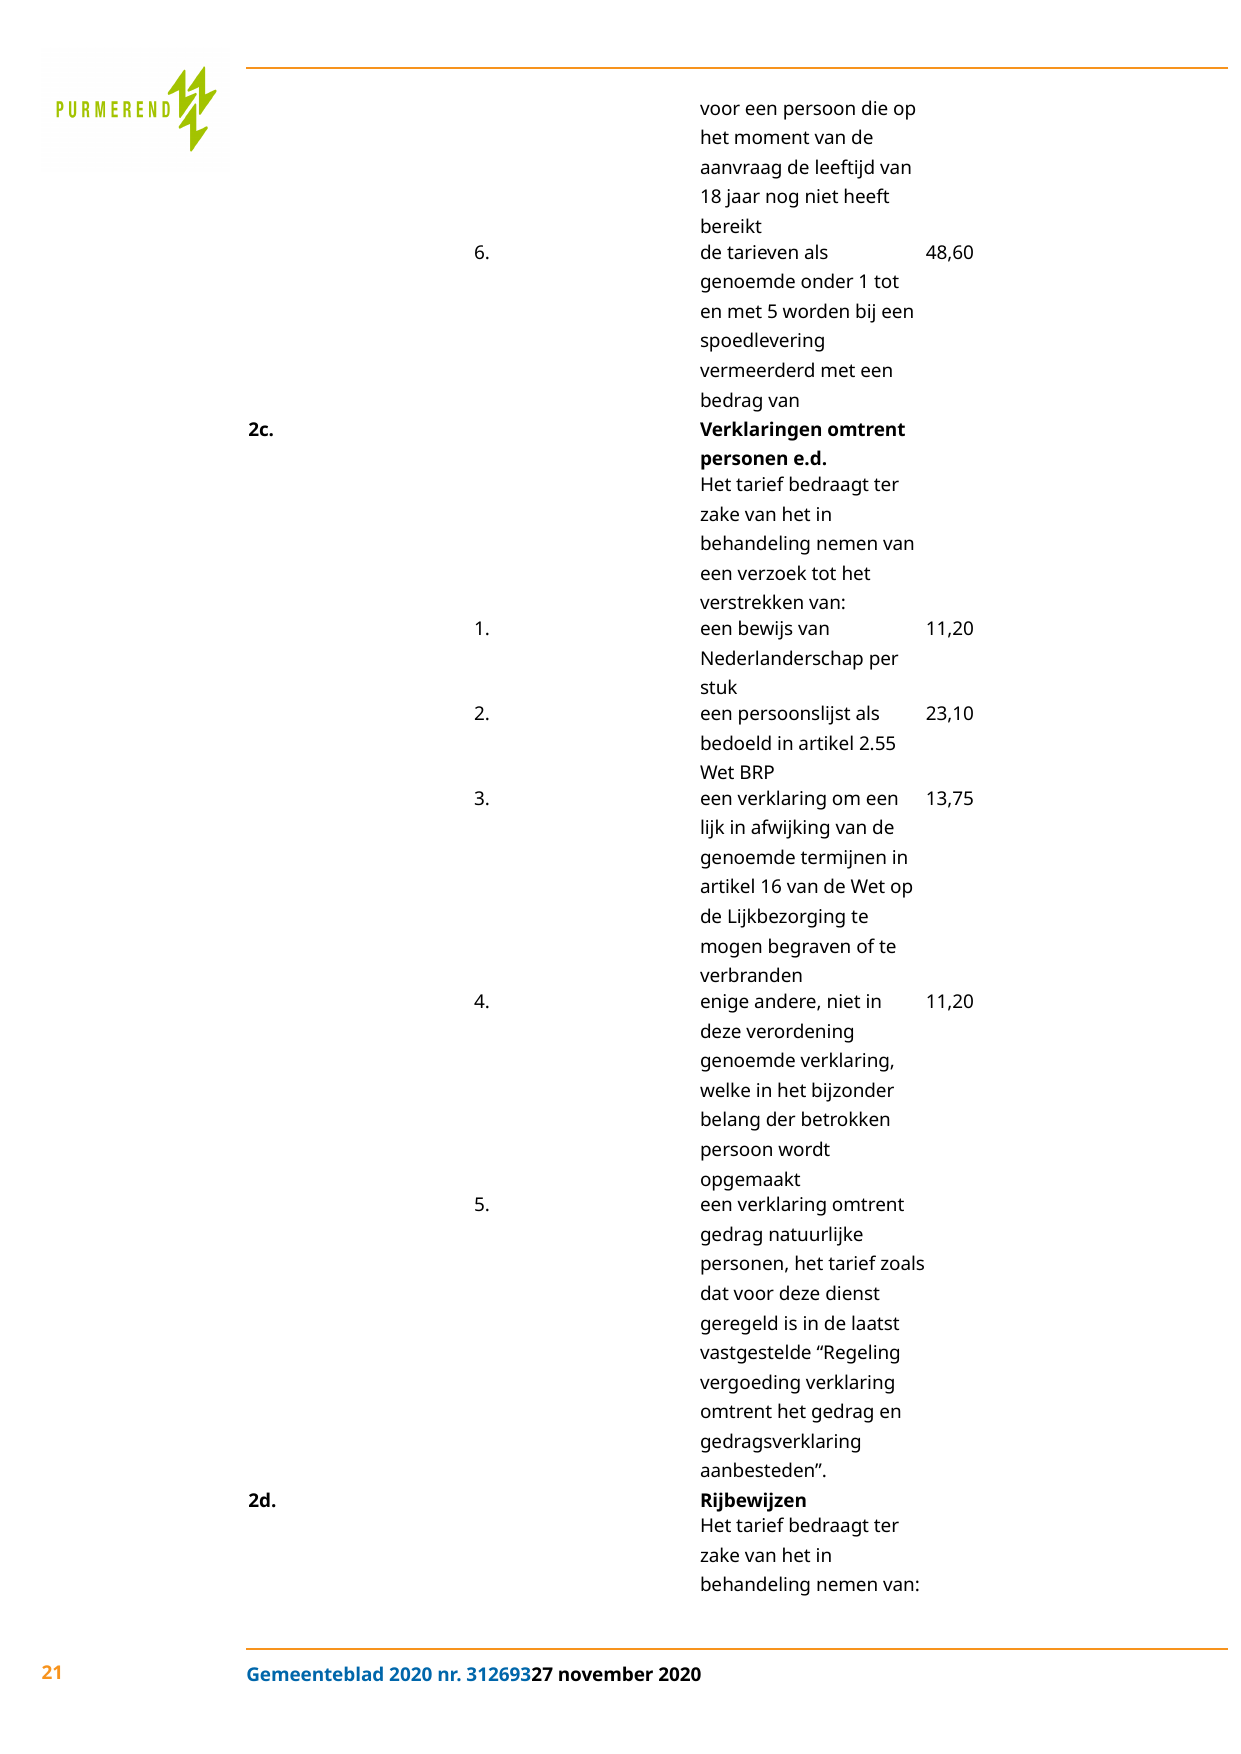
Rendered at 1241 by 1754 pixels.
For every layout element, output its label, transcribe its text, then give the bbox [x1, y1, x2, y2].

table_cell een verklaring omtrent gedrag natuurlijke personen, het tarief zoals dat voor deze dienst geregeld is in de laatst vastgestelde “Regeling vergoeding verklaring omtrent het gedrag en gedragsverklaring aanbesteden”. [700, 1191, 926, 1483]
table_cell [248, 239, 474, 412]
table_cell 3. [474, 785, 700, 988]
table_header [474, 1487, 700, 1512]
table_header 2d. [248, 1487, 474, 1512]
table_cell [248, 615, 474, 700]
table_cell [926, 95, 1152, 239]
table_cell [474, 1513, 700, 1597]
table_cell [248, 785, 474, 988]
table_cell [926, 1191, 1152, 1483]
table_cell een verklaring om een lijk in afwijking van de genoemde termijnen in artikel 16 van de Wet op de Lijkbezorging te mogen begraven of te verbranden [700, 785, 926, 988]
table_cell 11,20 [926, 988, 1152, 1191]
table_cell [248, 95, 474, 239]
table_header Verklaringen omtrent personen e.d. [700, 416, 926, 471]
table_cell 13,75 [926, 785, 1152, 988]
table_cell 48,60 [926, 239, 1152, 412]
table_header Rijbewijzen [700, 1487, 926, 1512]
table_cell 4. [474, 988, 700, 1191]
table_cell 23,10 [926, 700, 1152, 785]
table_header [474, 416, 700, 471]
table_header [926, 416, 1152, 471]
table_cell 11,20 [926, 615, 1152, 700]
table_cell [926, 471, 1152, 615]
table_cell [474, 471, 700, 615]
table_cell Het tarief bedraagt ter zake van het in behandeling nemen van: [700, 1513, 926, 1597]
table_cell 5. [474, 1191, 700, 1483]
table_cell [248, 1513, 474, 1597]
picture [41, 47, 231, 172]
table_cell [248, 471, 474, 615]
table_cell enige andere, niet in deze verordening genoemde verklaring, welke in het bijzonder belang der betrokken persoon wordt opgemaakt [700, 988, 926, 1191]
table_cell [474, 95, 700, 239]
table_cell een bewijs van Nederlanderschap per stuk [700, 615, 926, 700]
table_cell 6. [474, 239, 700, 412]
table_cell [248, 700, 474, 785]
table_cell [248, 988, 474, 1191]
table_cell [926, 1513, 1152, 1597]
table_cell de tarieven als genoemde onder 1 tot en met 5 worden bij een spoedlevering vermeerderd met een bedrag van [700, 239, 926, 412]
table_cell Het tarief bedraagt ter zake van het in behandeling nemen van een verzoek tot het verstrekken van: [700, 471, 926, 615]
table_cell voor een persoon die op het moment van de aanvraag de leeftijd van 18 jaar nog niet heeft bereikt [700, 95, 926, 239]
table_cell 2. [474, 700, 700, 785]
table_cell 1. [474, 615, 700, 700]
table_cell een persoonslijst als bedoeld in artikel 2.55 Wet BRP [700, 700, 926, 785]
table_header [926, 1487, 1152, 1512]
table_cell [248, 1191, 474, 1483]
table_header 2c. [248, 416, 474, 471]
